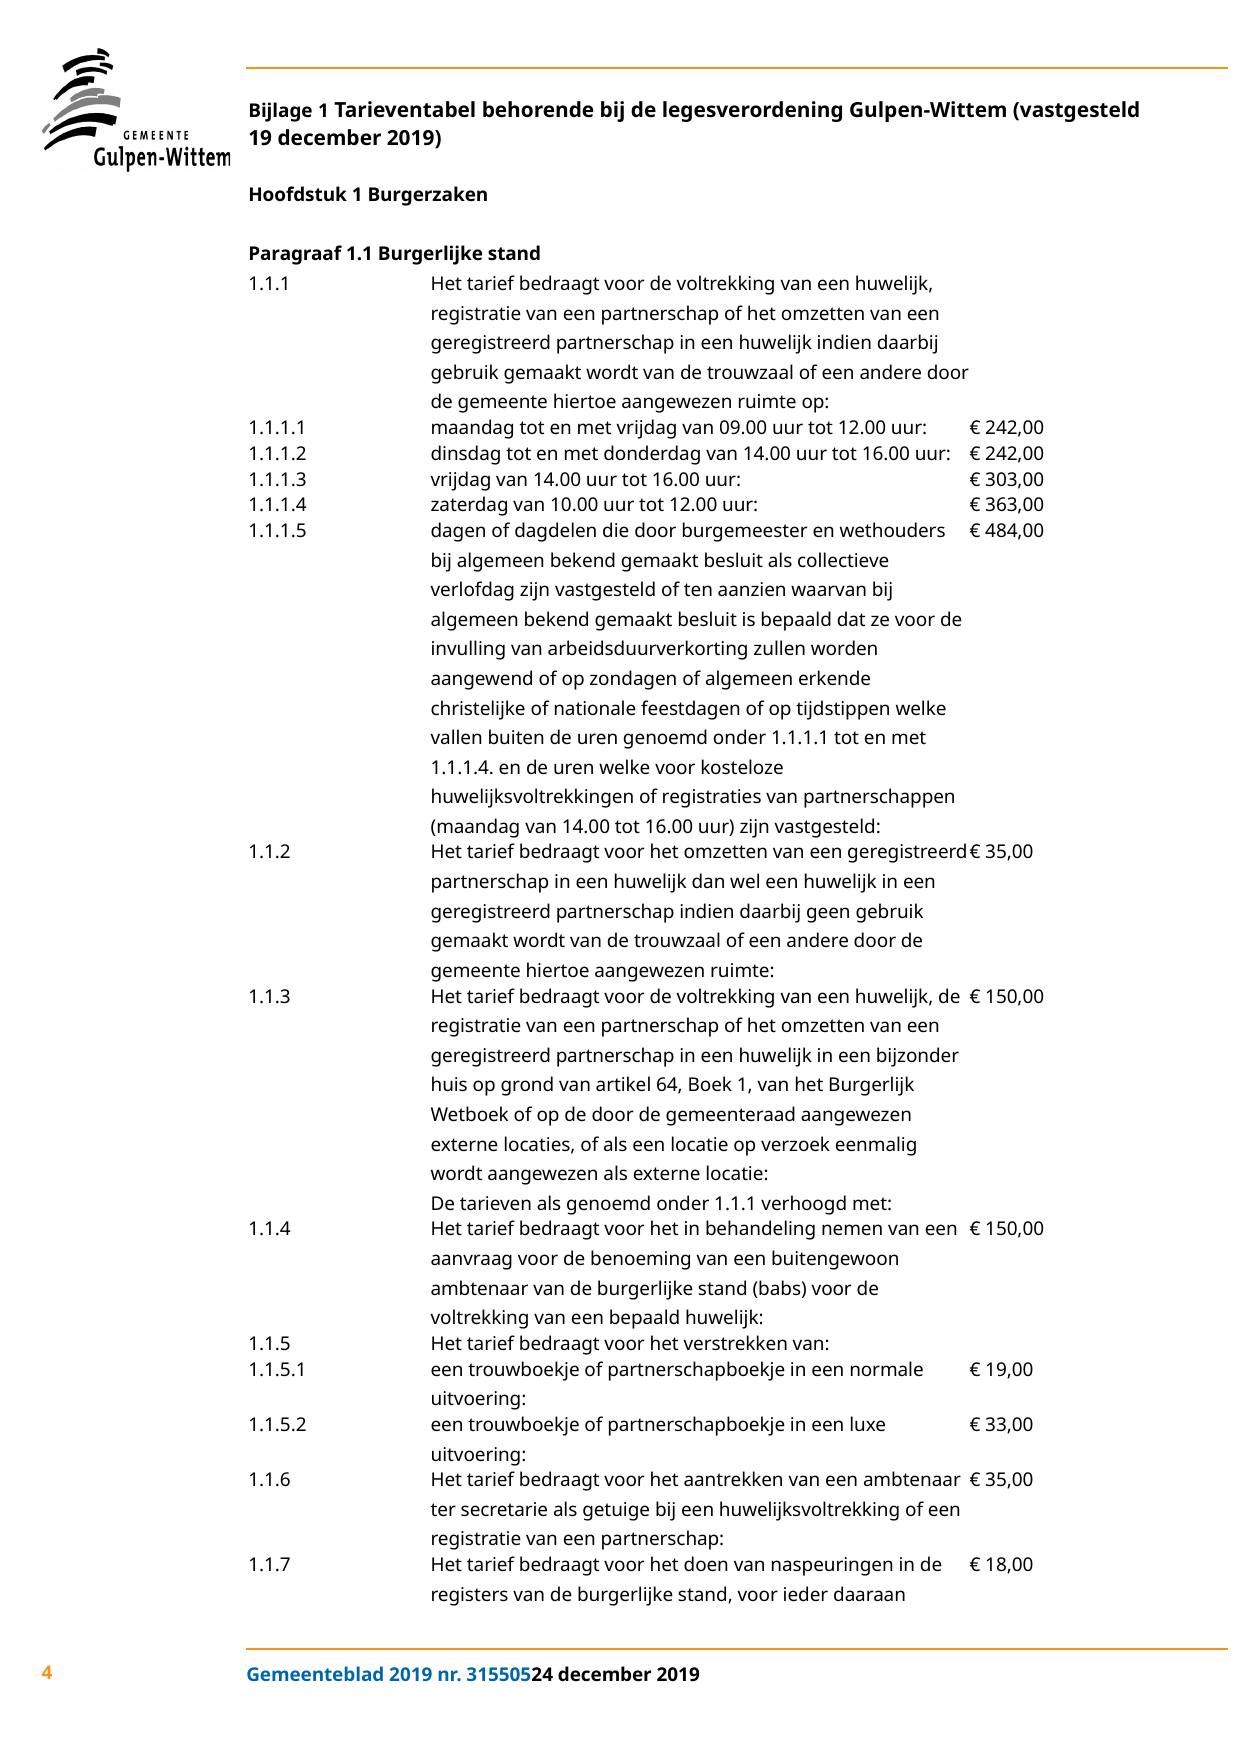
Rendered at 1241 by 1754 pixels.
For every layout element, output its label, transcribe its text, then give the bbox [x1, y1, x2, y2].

table_header 1.1.1 [248, 270, 430, 414]
table_cell een trouwboekje of partnerschapboekje in een normale uitvoering: [430, 1356, 969, 1411]
table_cell € 33,00 [969, 1411, 1152, 1466]
table_cell € 242,00 [969, 440, 1152, 466]
table_cell € 35,00 [969, 839, 1152, 983]
table_cell Het tarief bedraagt voor het verstrekken van: [430, 1330, 969, 1356]
table_header Het tarief bedraagt voor de voltrekking van een huwelijk, registratie van een partnerschap of het omzetten van een geregistreerd partnerschap in een huwelijk indien daarbij gebruik gemaakt wordt van de trouwzaal of een andere door de gemeente hiertoe aangewezen ruimte op: [430, 270, 969, 414]
table_cell € 19,00 [969, 1356, 1152, 1411]
table_cell € 363,00 [969, 491, 1152, 517]
table_cell 1.1.3 [248, 983, 430, 1216]
text Bijlage 1 Tarieventabel behorende bij de legesverordening Gulpen-Wittem (vastgesteld 19 december 2019) [248, 95, 1152, 152]
table_cell 1.1.1.5 [248, 517, 430, 839]
table_cell 1.1.4 [248, 1216, 430, 1330]
table_header [969, 270, 1152, 414]
table_cell € 303,00 [969, 466, 1152, 491]
table_cell 1.1.1.3 [248, 466, 430, 491]
table_cell € 484,00 [969, 517, 1152, 839]
table_cell 1.1.2 [248, 839, 430, 983]
table_cell Het tarief bedraagt voor het aantrekken van een ambtenaar ter secretarie als getuige bij een huwelijksvoltrekking of een registratie van een partnerschap: [430, 1466, 969, 1551]
table_cell € 150,00 [969, 983, 1152, 1216]
table_cell dagen of dagdelen die door burgemeester en wethouders bij algemeen bekend gemaakt besluit als collectieve verlofdag zijn vastgesteld of ten aanzien waarvan bij algemeen bekend gemaakt besluit is bepaald dat ze voor de invulling van arbeidsduurverkorting zullen worden aangewend of op zondagen of algemeen erkende christelijke of nationale feestdagen of op tijdstippen welke vallen buiten de uren genoemd onder 1.1.1.1 tot en met 1.1.1.4. en de uren welke voor kosteloze huwelijksvoltrekkingen of registraties van partnerschappen (maandag van 14.00 tot 16.00 uur) zijn vastgesteld: [430, 517, 969, 839]
table_cell € 18,00 [969, 1551, 1152, 1607]
table_cell 1.1.5.1 [248, 1356, 430, 1411]
table_cell een trouwboekje of partnerschapboekje in een luxe uitvoering: [430, 1411, 969, 1466]
table_cell [969, 1330, 1152, 1356]
table_cell 1.1.1.1 [248, 414, 430, 440]
table_cell maandag tot en met vrijdag van 09.00 uur tot 12.00 uur: [430, 414, 969, 440]
table_cell 1.1.5 [248, 1330, 430, 1356]
table_cell Het tarief bedraagt voor het doen van naspeuringen in de registers van de burgerlijke stand, voor ieder daaraan [430, 1551, 969, 1607]
table_cell zaterdag van 10.00 uur tot 12.00 uur: [430, 491, 969, 517]
table_cell Het tarief bedraagt voor het omzetten van een geregistreerd partnerschap in een huwelijk dan wel een huwelijk in een geregistreerd partnerschap indien daarbij geen gebruik gemaakt wordt van de trouwzaal of een andere door de gemeente hiertoe aangewezen ruimte: [430, 839, 969, 983]
table_cell dinsdag tot en met donderdag van 14.00 uur tot 16.00 uur: [430, 440, 969, 466]
table_cell 1.1.1.4 [248, 491, 430, 517]
table_cell Het tarief bedraagt voor de voltrekking van een huwelijk, de registratie van een partnerschap of het omzetten van een geregistreerd partnerschap in een huwelijk in een bijzonder huis op grond van artikel 64, Boek 1, van het Burgerlijk Wetboek of op de door de gemeenteraad aangewezen externe locaties, of als een locatie op verzoek eenmalig wordt aangewezen als externe locatie: De tarieven als genoemd onder 1.1.1 verhoogd met: [430, 983, 969, 1216]
table_cell Het tarief bedraagt voor het in behandeling nemen van een aanvraag voor de benoeming van een buitengewoon ambtenaar van de burgerlijke stand (babs) voor de voltrekking van een bepaald huwelijk: [430, 1216, 969, 1330]
text Hoofdstuk 1 Burgerzaken [248, 181, 1152, 207]
table_cell € 150,00 [969, 1216, 1152, 1330]
text Paragraaf 1.1 Burgerlijke stand [248, 241, 1152, 266]
table_cell 1.1.7 [248, 1551, 430, 1607]
table_cell € 242,00 [969, 414, 1152, 440]
table_cell 1.1.6 [248, 1466, 430, 1551]
table_cell 1.1.1.2 [248, 440, 430, 466]
table_cell 1.1.5.2 [248, 1411, 430, 1466]
picture [41, 47, 231, 172]
table_cell vrijdag van 14.00 uur tot 16.00 uur: [430, 466, 969, 491]
table_cell € 35,00 [969, 1466, 1152, 1551]
